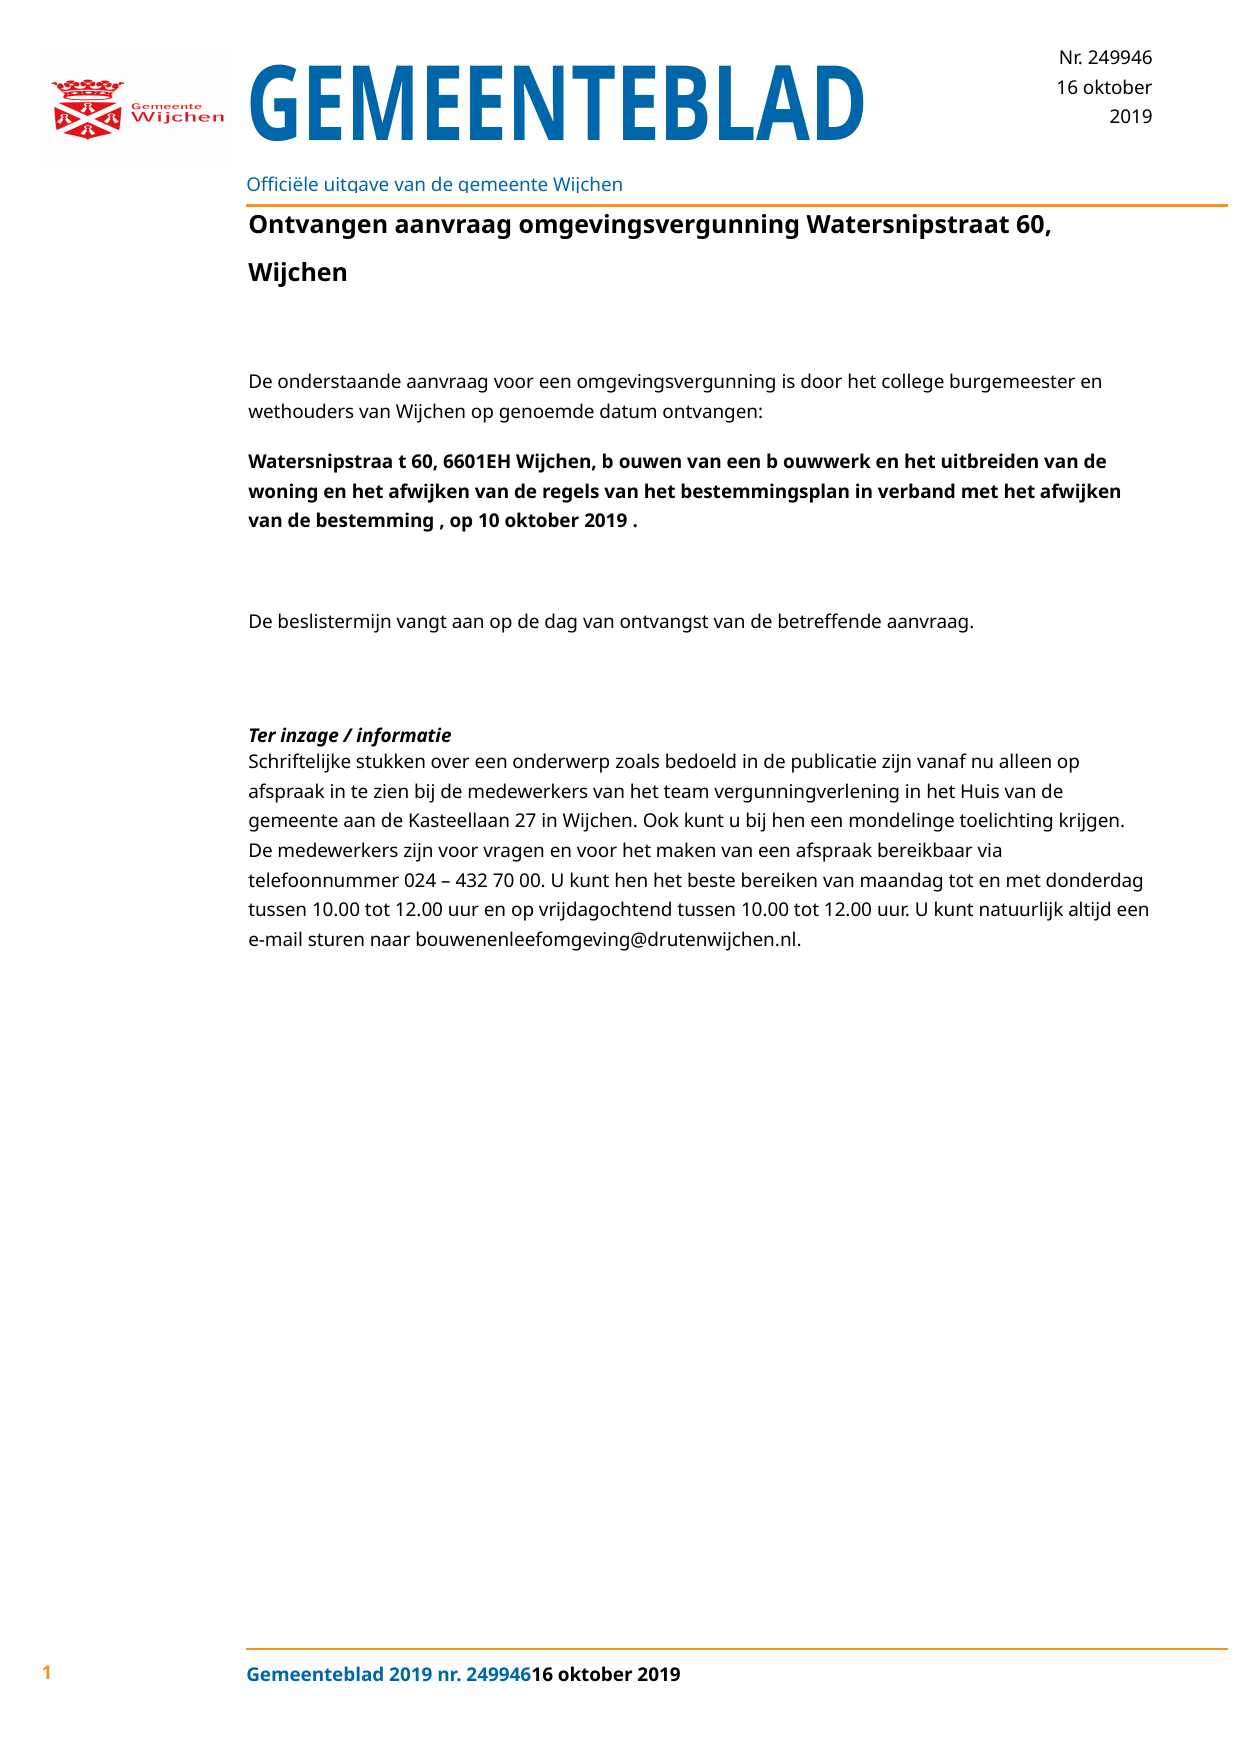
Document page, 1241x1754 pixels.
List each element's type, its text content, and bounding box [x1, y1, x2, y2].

text Ontvangen aanvraag omgevingsvergunning Watersnipstraat 60, Wijchen [248, 207, 1152, 288]
picture [41, 47, 231, 172]
text Schriftelijke stukken over een onderwerp zoals bedoeld in de publicatie zijn vanaf nu alleen op afspraak in te zien bij de medewerkers van het team vergunningverlening in het Huis van de gemeente aan de Kasteellaan 27 in Wijchen. Ook kunt u bij hen een mondelinge toelichting krijgen. De medewerkers zijn voor vragen en voor het maken van een afspraak bereikbaar via telefoonnummer 024 – 432 70 00. U kunt hen het beste bereiken van maandag tot en met donderdag tussen 10.00 tot 12.00 uur en op vrijdagochtend tussen 10.00 tot 12.00 uur. U kunt natuurlijk altijd een e-mail sturen naar bouwenenleefomgeving@drutenwijchen.nl. [248, 748, 1152, 952]
text De onderstaande aanvraag voor een omgevingsvergunning is door het college burgemeester en wethouders van Wijchen op genoemde datum ontvangen: [248, 368, 1152, 424]
text De beslistermijn vangt aan op de dag van ontvangst van de betreffende aanvraag. [248, 608, 1152, 634]
text Ter inzage / informatie [248, 723, 1152, 748]
text Watersnipstraa t 60, 6601EH Wijchen, b ouwen van een b ouwwerk en het uitbreiden van de woning en het afwijken van de regels van het bestemmingsplan in verband met het afwijken van de bestemming , op 10 oktober 2019 . [248, 448, 1152, 533]
